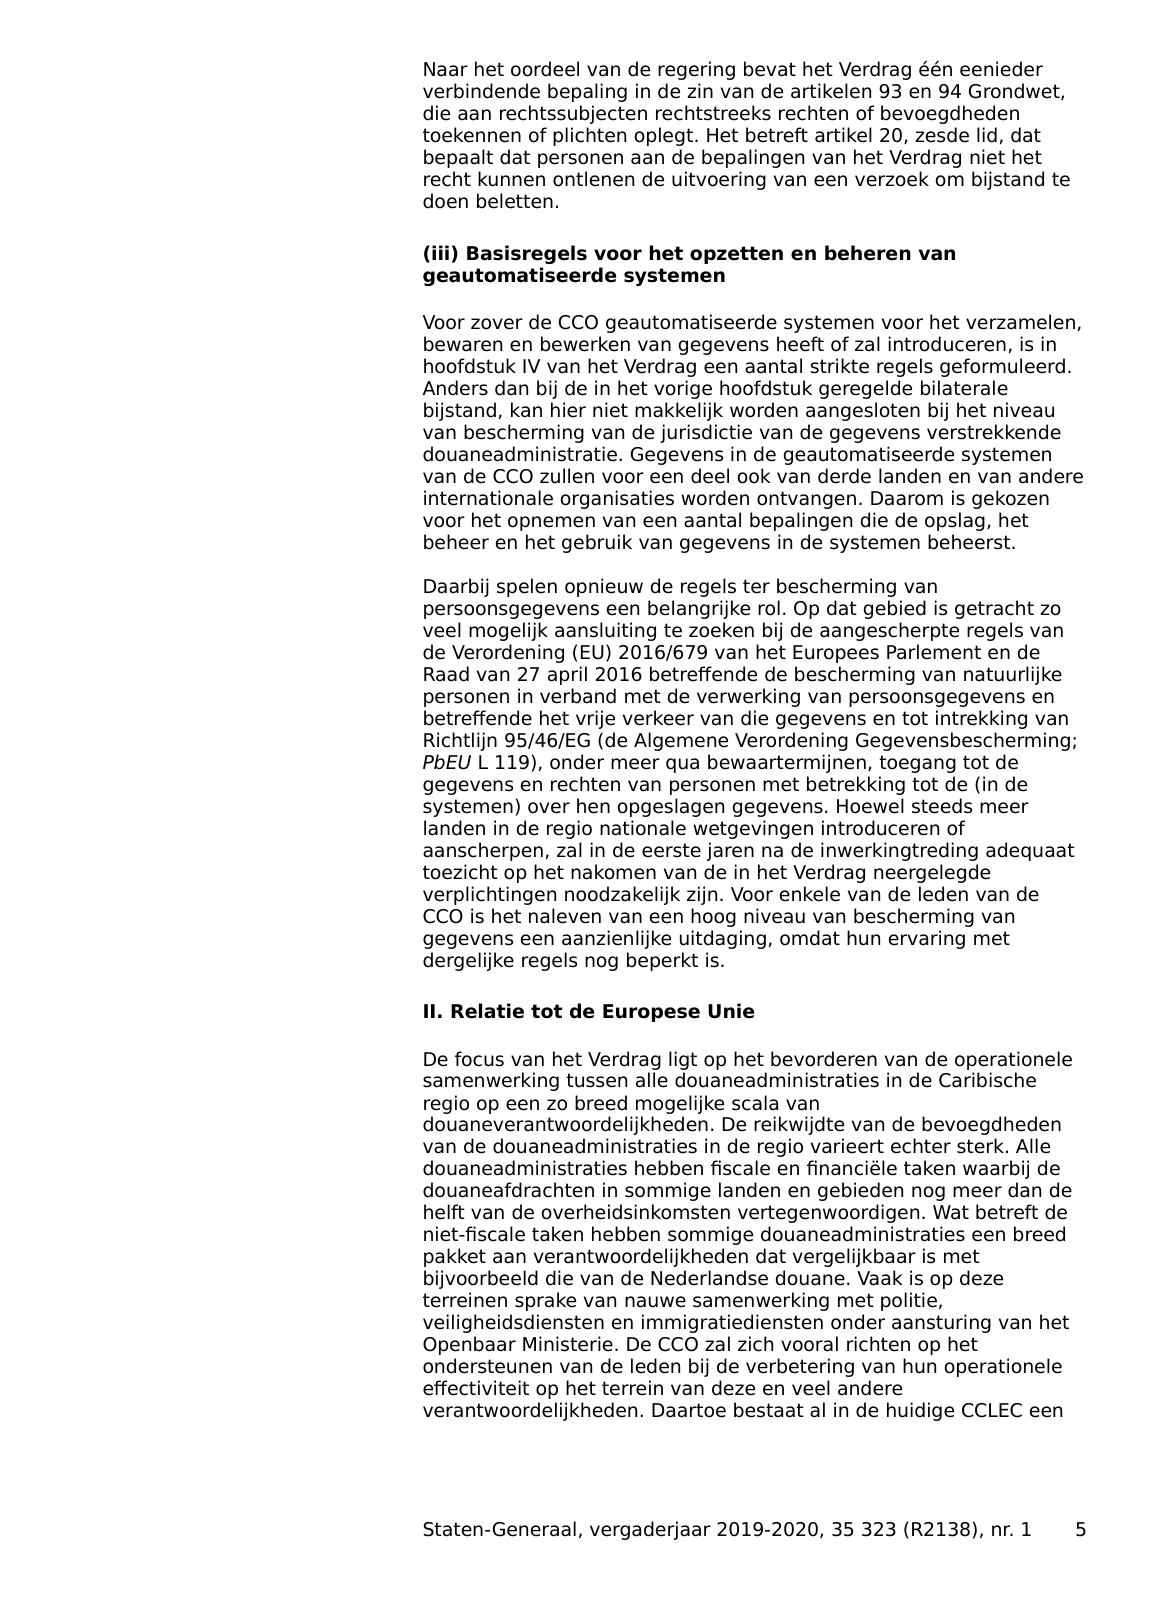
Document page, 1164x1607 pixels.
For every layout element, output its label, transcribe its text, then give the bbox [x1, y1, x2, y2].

subtitle (iii) Basisregels voor het opzetten en beheren van geautomatiseerde systemen [422, 243, 1087, 287]
text Daarbij spelen opnieuw de regels ter bescherming van persoonsgegevens een belangrijke rol. Op dat gebied is getracht zo veel mogelijk aansluiting te zoeken bij de aangescherpte regels van de Verordening (EU) 2016/679 van het Europees Parlement en de Raad van 27 april 2016 betreffende de bescherming van natuurlijke personen in verband met de verwerking van persoonsgegevens en betreffende het vrije verkeer van die gegevens en tot intrekking van Richtlijn 95/46/EG (de Algemene Verordening Gegevensbescherming; PbEU L 119), onder meer qua bewaartermijnen, toegang tot de gegevens en rechten van personen met betrekking tot de (in de systemen) over hen opgeslagen gegevens. Hoewel steeds meer landen in de regio nationale wetgevingen introduceren of aanscherpen, zal in de eerste jaren na de inwerkingtreding adequaat toezicht op het nakomen van de in het Verdrag neergelegde verplichtingen noodzakelijk zijn. Voor enkele van de leden van de CCO is het naleven van een hoog niveau van bescherming van gegevens een aanzienlijke uitdaging, omdat hun ervaring met dergelijke regels nog beperkt is. [422, 576, 1087, 971]
subtitle II. Relatie tot de Europese Unie [422, 1001, 1087, 1023]
text De focus van het Verdrag ligt op het bevorderen van de operationele samenwerking tussen alle douaneadministraties in de Caribische regio op een zo breed mogelijke scala van douaneverantwoordelijkheden. De reikwijdte van de bevoegdheden van de douaneadministraties in de regio varieert echter sterk. Alle douaneadministraties hebben fiscale en financiële taken waarbij de douaneafdrachten in sommige landen en gebieden nog meer dan de helft van de overheidsinkomsten vertegenwoordigen. Wat betreft de niet-fiscale taken hebben sommige douaneadministraties een breed pakket aan verantwoordelijkheden dat vergelijkbaar is met bijvoorbeeld die van de Nederlandse douane. Vaak is op deze terreinen sprake van nauwe samenwerking met politie, veiligheidsdiensten en immigratiediensten onder aansturing van het Openbaar Ministerie. De CCO zal zich vooral richten op het ondersteunen van de leden bij de verbetering van hun operationele effectiviteit op het terrein van deze en veel andere verantwoordelijkheden. Daartoe bestaat al in de huidige CCLEC een [422, 1048, 1087, 1422]
text Voor zover de CCO geautomatiseerde systemen voor het verzamelen, bewaren en bewerken van gegevens heeft of zal introduceren, is in hoofdstuk IV van het Verdrag een aantal strikte regels geformuleerd. Anders dan bij de in het vorige hoofdstuk geregelde bilaterale bijstand, kan hier niet makkelijk worden aangesloten bij het niveau van bescherming van de jurisdictie van de gegevens verstrekkende douaneadministratie. Gegevens in de geautomatiseerde systemen van de CCO zullen voor een deel ook van derde landen en van andere internationale organisaties worden ontvangen. Daarom is gekozen voor het opnemen van een aantal bepalingen die de opslag, het beheer en het gebruik van gegevens in de systemen beheerst. [422, 312, 1087, 554]
text Naar het oordeel van de regering bevat het Verdrag één eenieder verbindende bepaling in de zin van de artikelen 93 en 94 Grondwet, die aan rechtssubjecten rechtstreeks rechten of bevoegdheden toekennen of plichten oplegt. Het betreft artikel 20, zesde lid, dat bepaalt dat personen aan de bepalingen van het Verdrag niet het recht kunnen ontlenen de uitvoering van een verzoek om bijstand te doen beletten. [422, 59, 1087, 213]
